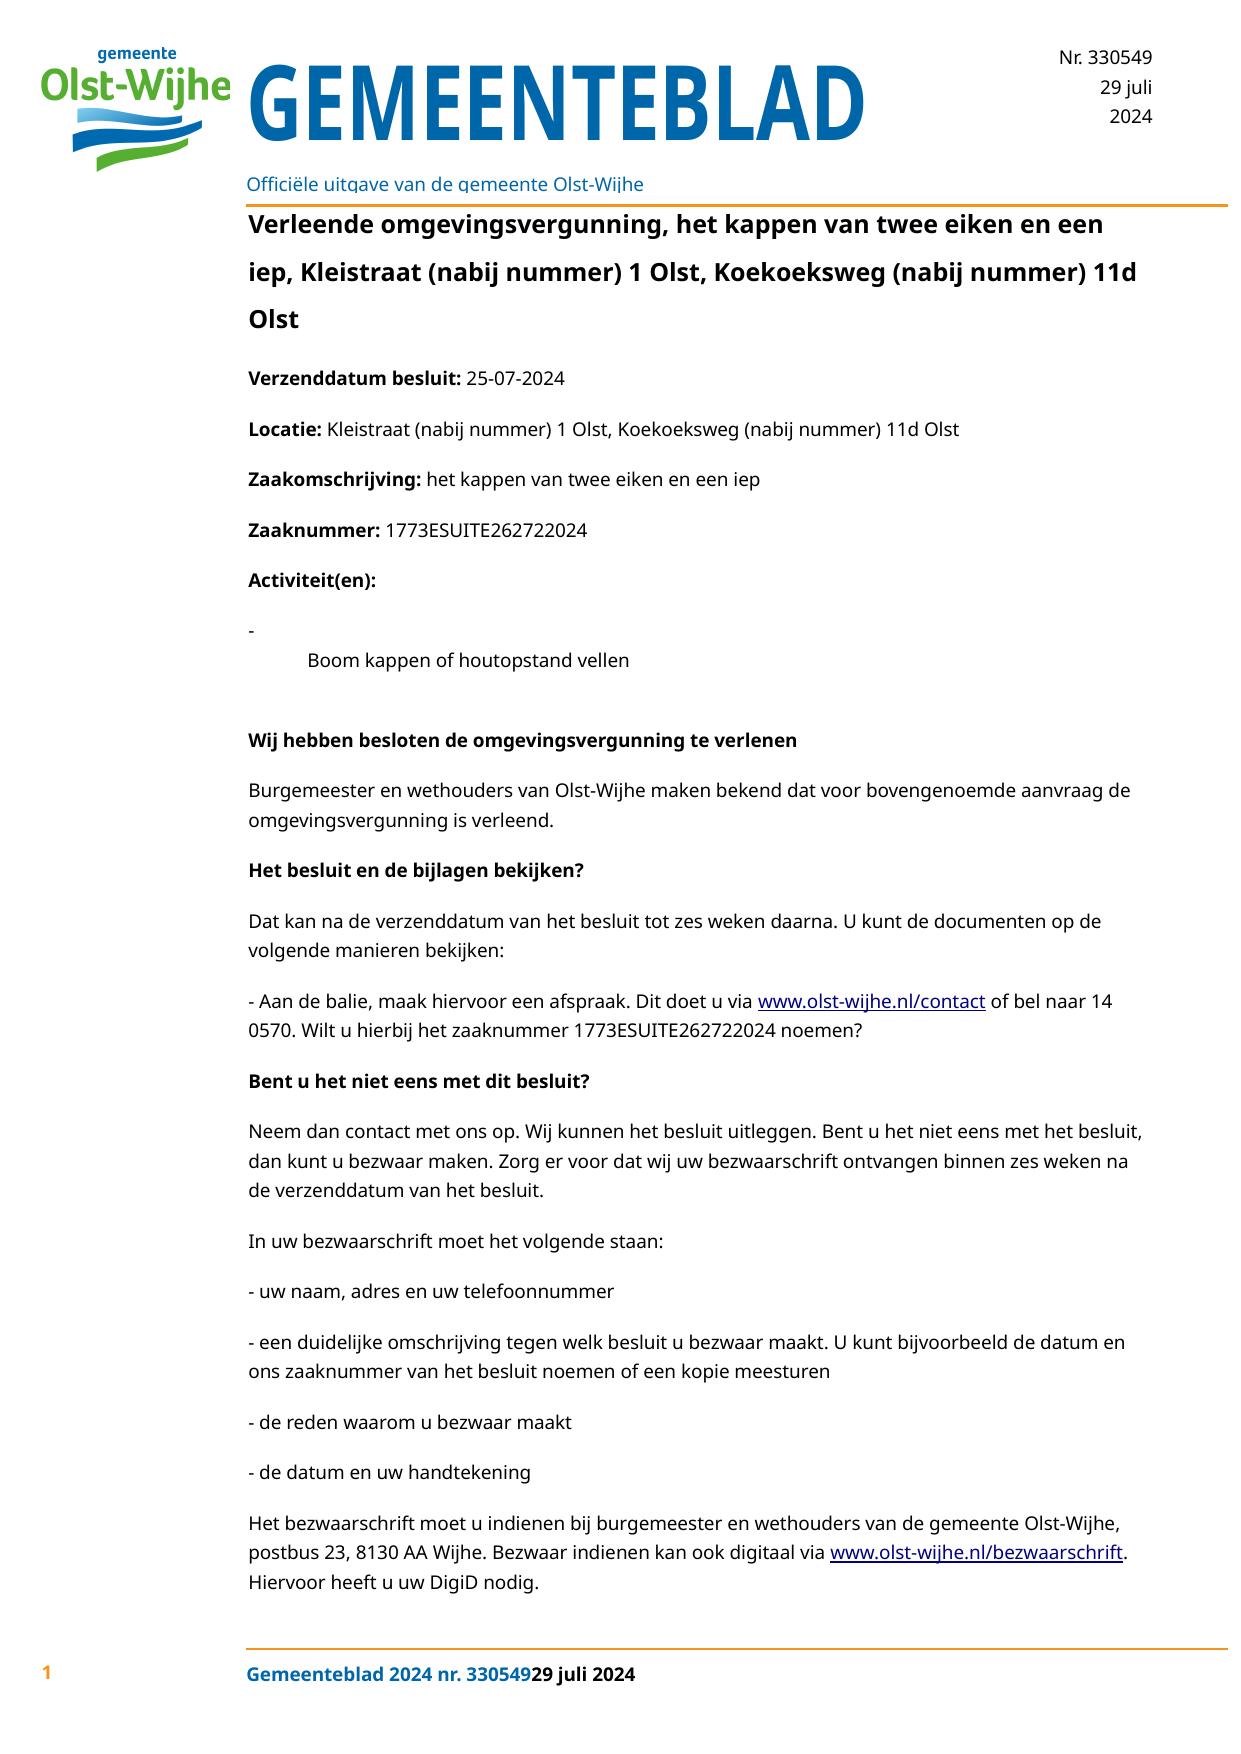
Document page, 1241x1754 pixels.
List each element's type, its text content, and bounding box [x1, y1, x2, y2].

text - een duidelijke omschrijving tegen welk besluit u bezwaar maakt. U kunt bijvoorbeeld de datum en ons zaaknummer van het besluit noemen of een kopie meesturen [248, 1329, 1152, 1384]
text Het bezwaarschrift moet u indienen bij burgemeester en wethouders van de gemeente Olst-Wijhe, postbus 23, 8130 AA Wijhe. Bezwaar indienen kan ook digitaal via www.olst-wijhe.nl/bezwaarschrift. Hiervoor heeft u uw DigiD nodig. [248, 1510, 1152, 1594]
text Neem dan contact met ons op. Wij kunnen het besluit uitleggen. Bent u het niet eens met het besluit, dan kunt u bezwaar maken. Zorg er voor dat wij uw bezwaarschrift ontvangen binnen zes weken na de verzenddatum van het besluit. [248, 1118, 1152, 1203]
text Zaaknummer: 1773ESUITE262722024 [248, 517, 1152, 542]
list Boom kappen of houtopstand vellen [248, 647, 1152, 673]
text - de datum en uw handtekening [248, 1459, 1152, 1485]
text - de reden waarom u bezwaar maakt [248, 1409, 1152, 1434]
text Zaakomschrijving: het kappen van twee eiken en een iep [248, 466, 1152, 492]
text Dat kan na de verzenddatum van het besluit tot zes weken daarna. U kunt de documenten op de volgende manieren bekijken: [248, 908, 1152, 963]
text Verzenddatum besluit: 25-07-2024 [248, 366, 1152, 391]
text In uw bezwaarschrift moet het volgende staan: [248, 1228, 1152, 1254]
text Het besluit en de bijlagen bekijken? [248, 858, 1152, 883]
picture [41, 47, 231, 172]
text Verleende omgevingsvergunning, het kappen van twee eiken en een iep, Kleistraat (nabij nummer) 1 Olst, Koekoeksweg (nabij nummer) 11d Olst [248, 207, 1152, 336]
text Bent u het niet eens met dit besluit? [248, 1068, 1152, 1094]
text - uw naam, adres en uw telefoonnummer [248, 1278, 1152, 1304]
text - Aan de balie, maak hiervoor een afspraak. Dit doet u via www.olst-wijhe.nl/contact of bel naar 14 0570. Wilt u hierbij het zaaknummer 1773ESUITE262722024 noemen? [248, 988, 1152, 1043]
text Activiteit(en): [248, 567, 1152, 593]
text Wij hebben besloten de omgevingsvergunning te verlenen [248, 727, 1152, 753]
text Locatie: Kleistraat (nabij nummer) 1 Olst, Koekoeksweg (nabij nummer) 11d Olst [248, 416, 1152, 442]
text Burgemeester en wethouders van Olst-Wijhe maken bekend dat voor bovengenoemde aanvraag de omgevingsvergunning is verleend. [248, 778, 1152, 833]
